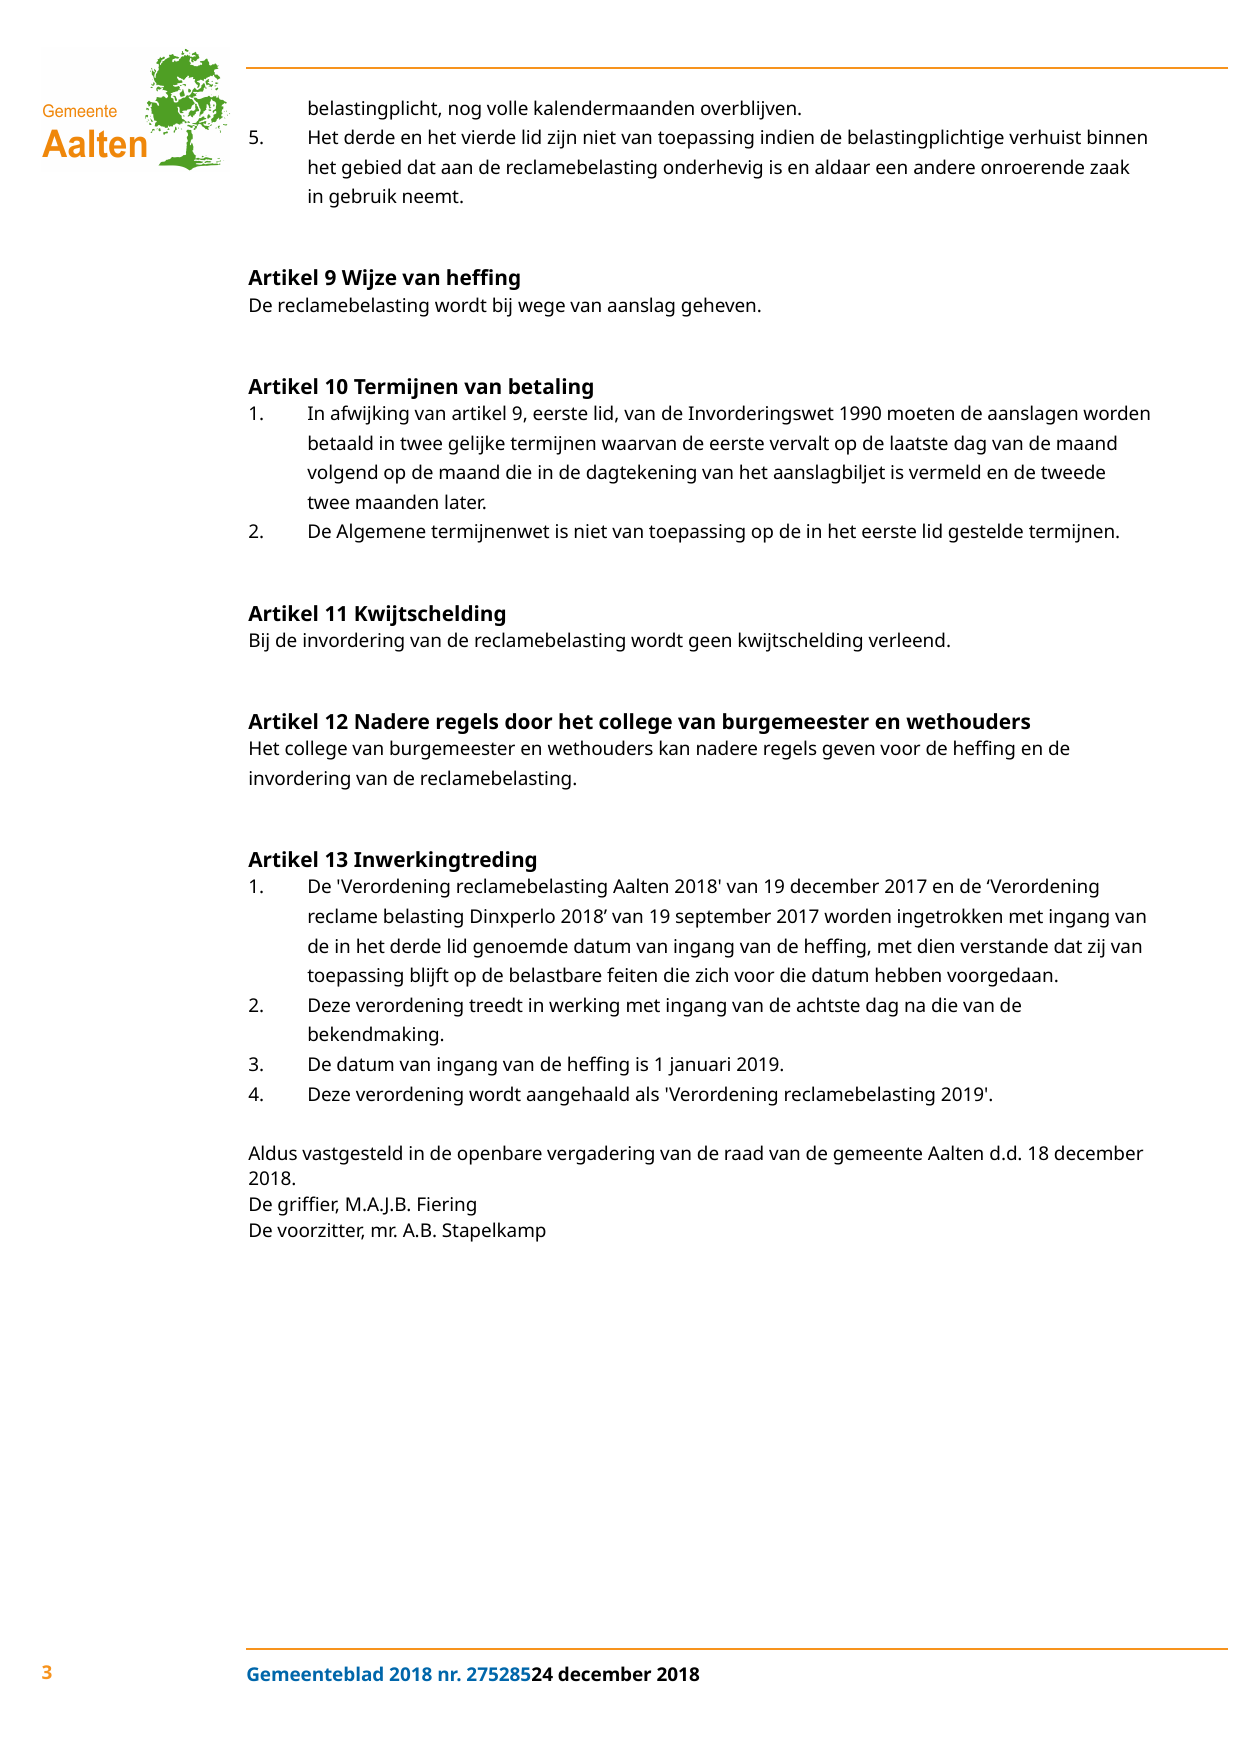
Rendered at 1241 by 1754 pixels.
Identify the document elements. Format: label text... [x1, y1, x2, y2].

list Deze verordening treedt in werking met ingang van de achtste dag na die van de bekendmaking. [248, 992, 1152, 1047]
text Artikel 10 Termijnen van betaling [248, 372, 1152, 400]
text Aldus vastgesteld in de openbare vergadering van de raad van de gemeente Aalten d.d. 18 december 2018. [248, 1140, 1152, 1191]
list Deze verordening wordt aangehaald als 'Verordening reclamebelasting 2019'. [248, 1081, 1152, 1106]
text De griffier, M.A.J.B. Fiering [248, 1191, 1152, 1217]
text Het college van burgemeester en wethouders kan nadere regels geven voor de heffing en de invordering van de reclamebelasting. [248, 736, 1152, 791]
text Bij de invordering van de reclamebelasting wordt geen kwijtschelding verleend. [248, 627, 1152, 653]
list belastingplicht, nog volle kalendermaanden overblijven. [248, 95, 1152, 121]
list De 'Verordening reclamebelasting Aalten 2018' van 19 december 2017 en de ‘Verordening reclame belasting Dinxperlo 2018’ van 19 september 2017 worden ingetrokken met ingang van de in het derde lid genoemde datum van ingang van de heffing, met dien verstande dat zij van toepassing blijft op de belastbare feiten die zich voor die datum hebben voorgedaan. [248, 874, 1152, 988]
list Het derde en het vierde lid zijn niet van toepassing indien de belastingplichtige verhuist binnen het gebied dat aan de reclamebelasting onderhevig is en aldaar een andere onroerende zaak in gebruik neemt. [248, 124, 1152, 209]
text De voorzitter, mr. A.B. Stapelkamp [248, 1217, 1152, 1243]
list De datum van ingang van de heffing is 1 januari 2019. [248, 1051, 1152, 1077]
list De Algemene termijnenwet is niet van toepassing op de in het eerste lid gestelde termijnen. [248, 519, 1152, 544]
text De reclamebelasting wordt bij wege van aanslag geheven. [248, 292, 1152, 318]
text Artikel 13 Inwerkingtreding [248, 845, 1152, 874]
text Artikel 9 Wijze van heffing [248, 263, 1152, 292]
text Artikel 11 Kwijtschelding [248, 599, 1152, 627]
picture [41, 47, 231, 172]
text Artikel 12 Nadere regels door het college van burgemeester en wethouders [248, 707, 1152, 736]
list In afwijking van artikel 9, eerste lid, van de Invorderingswet 1990 moeten de aanslagen worden betaald in twee gelijke termijnen waarvan de eerste vervalt op de laatste dag van de maand volgend op de maand die in de dagtekening van het aanslagbiljet is vermeld en de tweede twee maanden later. [248, 400, 1152, 515]
